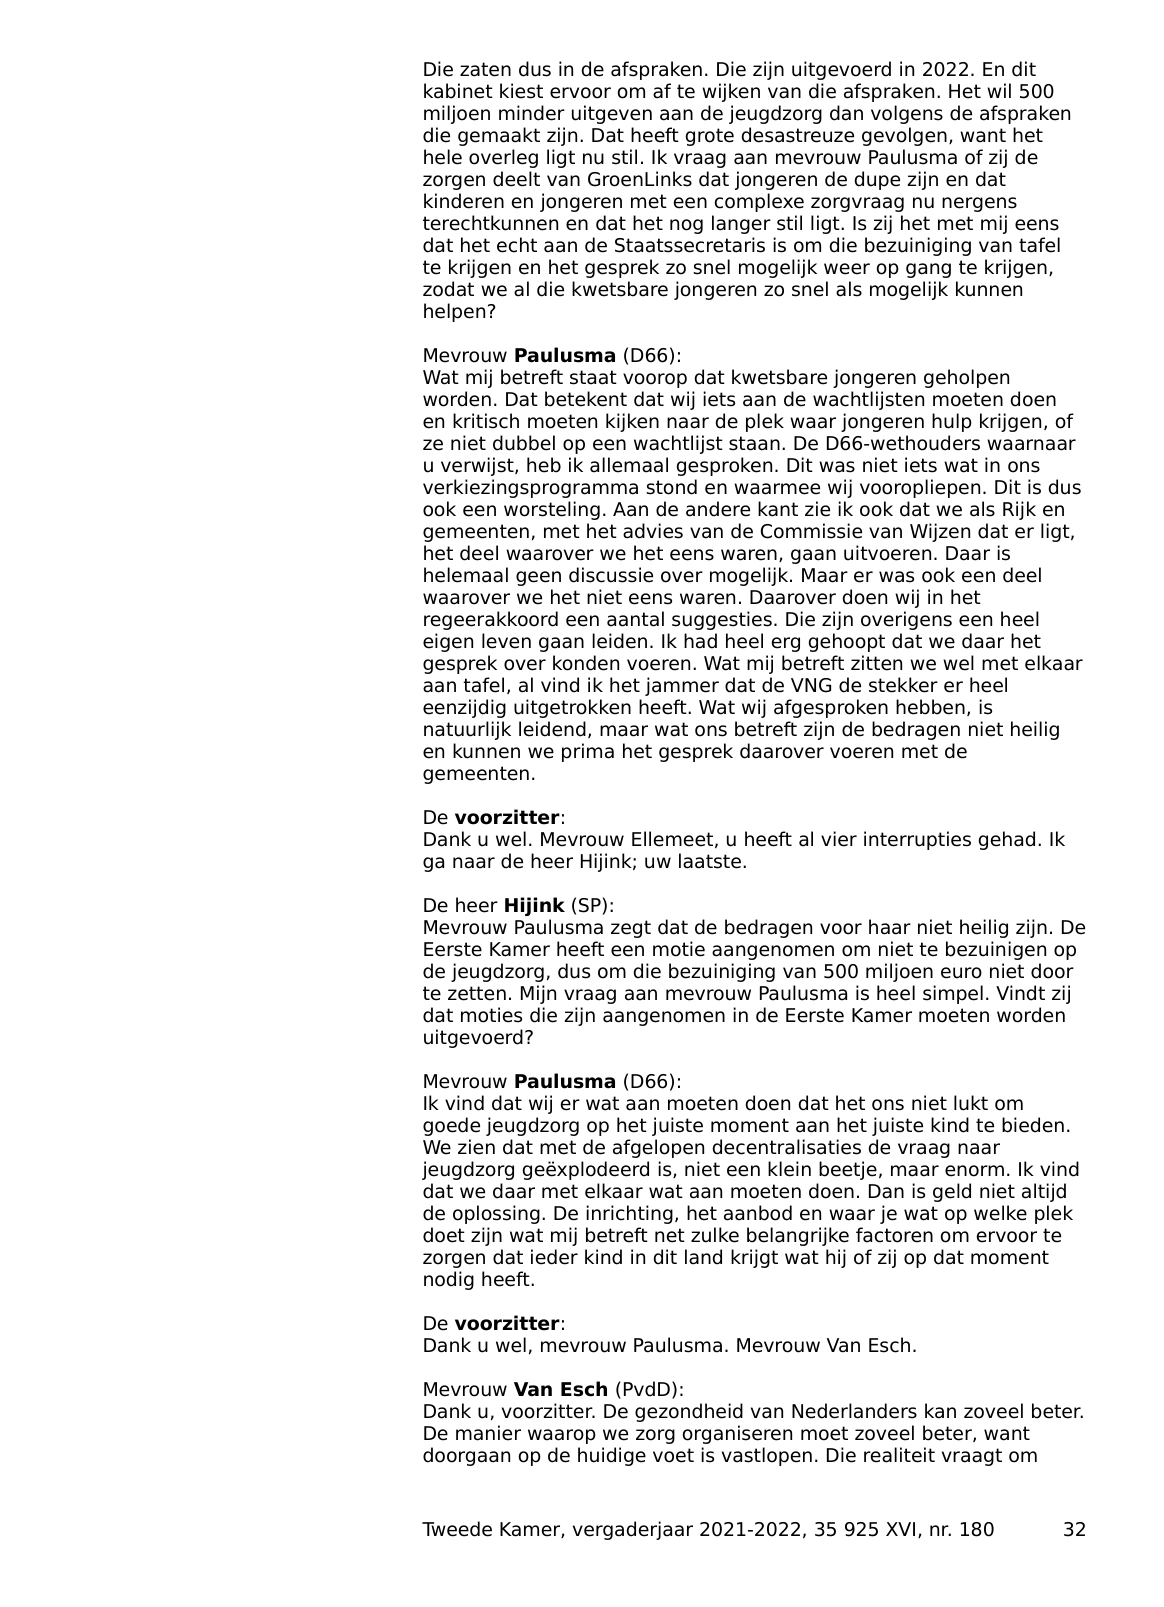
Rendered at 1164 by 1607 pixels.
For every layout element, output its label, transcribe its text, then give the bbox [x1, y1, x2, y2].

text Mevrouw Paulusma (D66): [422, 345, 1087, 367]
text De heer Hijink (SP): [422, 895, 1087, 917]
text Die zaten dus in de afspraken. Die zijn uitgevoerd in 2022. En dit kabinet kiest ervoor om af te wijken van die afspraken. Het wil 500 miljoen minder uitgeven aan de jeugdzorg dan volgens de afspraken die gemaakt zijn. Dat heeft grote desastreuze gevolgen, want het hele overleg ligt nu stil. Ik vraag aan mevrouw Paulusma of zij de zorgen deelt van GroenLinks dat jongeren de dupe zijn en dat kinderen en jongeren met een complexe zorgvraag nu nergens terechtkunnen en dat het nog langer stil ligt. Is zij het met mij eens dat het echt aan de Staatssecretaris is om die bezuiniging van tafel te krijgen en het gesprek zo snel mogelijk weer op gang te krijgen, zodat we al die kwetsbare jongeren zo snel als mogelijk kunnen helpen? [422, 59, 1087, 323]
text Mevrouw Van Esch (PvdD): [422, 1379, 1087, 1401]
text De voorzitter: [422, 807, 1087, 829]
text De voorzitter: [422, 1313, 1087, 1335]
text Dank u wel, mevrouw Paulusma. Mevrouw Van Esch. [422, 1335, 1087, 1357]
text Mevrouw Paulusma zegt dat de bedragen voor haar niet heilig zijn. De Eerste Kamer heeft een motie aangenomen om niet te bezuinigen op de jeugdzorg, dus om die bezuiniging van 500 miljoen euro niet door te zetten. Mijn vraag aan mevrouw Paulusma is heel simpel. Vindt zij dat moties die zijn aangenomen in de Eerste Kamer moeten worden uitgevoerd? [422, 917, 1087, 1049]
text Ik vind dat wij er wat aan moeten doen dat het ons niet lukt om goede jeugdzorg op het juiste moment aan het juiste kind te bieden. We zien dat met de afgelopen decentralisaties de vraag naar jeugdzorg geëxplodeerd is, niet een klein beetje, maar enorm. Ik vind dat we daar met elkaar wat aan moeten doen. Dan is geld niet altijd de oplossing. De inrichting, het aanbod en waar je wat op welke plek doet zijn wat mij betreft net zulke belangrijke factoren om ervoor te zorgen dat ieder kind in dit land krijgt wat hij of zij op dat moment nodig heeft. [422, 1093, 1087, 1291]
text Dank u, voorzitter. De gezondheid van Nederlanders kan zoveel beter. De manier waarop we zorg organiseren moet zoveel beter, want doorgaan op de huidige voet is vastlopen. Die realiteit vraagt om [422, 1401, 1087, 1467]
text Mevrouw Paulusma (D66): [422, 1071, 1087, 1093]
text Wat mij betreft staat voorop dat kwetsbare jongeren geholpen worden. Dat betekent dat wij iets aan de wachtlijsten moeten doen en kritisch moeten kijken naar de plek waar jongeren hulp krijgen, of ze niet dubbel op een wachtlijst staan. De D66-wethouders waarnaar u verwijst, heb ik allemaal gesproken. Dit was niet iets wat in ons verkiezingsprogramma stond en waarmee wij vooropliepen. Dit is dus ook een worsteling. Aan de andere kant zie ik ook dat we als Rijk en gemeenten, met het advies van de Commissie van Wijzen dat er ligt, het deel waarover we het eens waren, gaan uitvoeren. Daar is helemaal geen discussie over mogelijk. Maar er was ook een deel waarover we het niet eens waren. Daarover doen wij in het regeerakkoord een aantal suggesties. Die zijn overigens een heel eigen leven gaan leiden. Ik had heel erg gehoopt dat we daar het gesprek over konden voeren. Wat mij betreft zitten we wel met elkaar aan tafel, al vind ik het jammer dat de VNG de stekker er heel eenzijdig uitgetrokken heeft. Wat wij afgesproken hebben, is natuurlijk leidend, maar wat ons betreft zijn de bedragen niet heilig en kunnen we prima het gesprek daarover voeren met de gemeenten. [422, 367, 1087, 784]
text Dank u wel. Mevrouw Ellemeet, u heeft al vier interrupties gehad. Ik ga naar de heer Hijink; uw laatste. [422, 829, 1087, 873]
